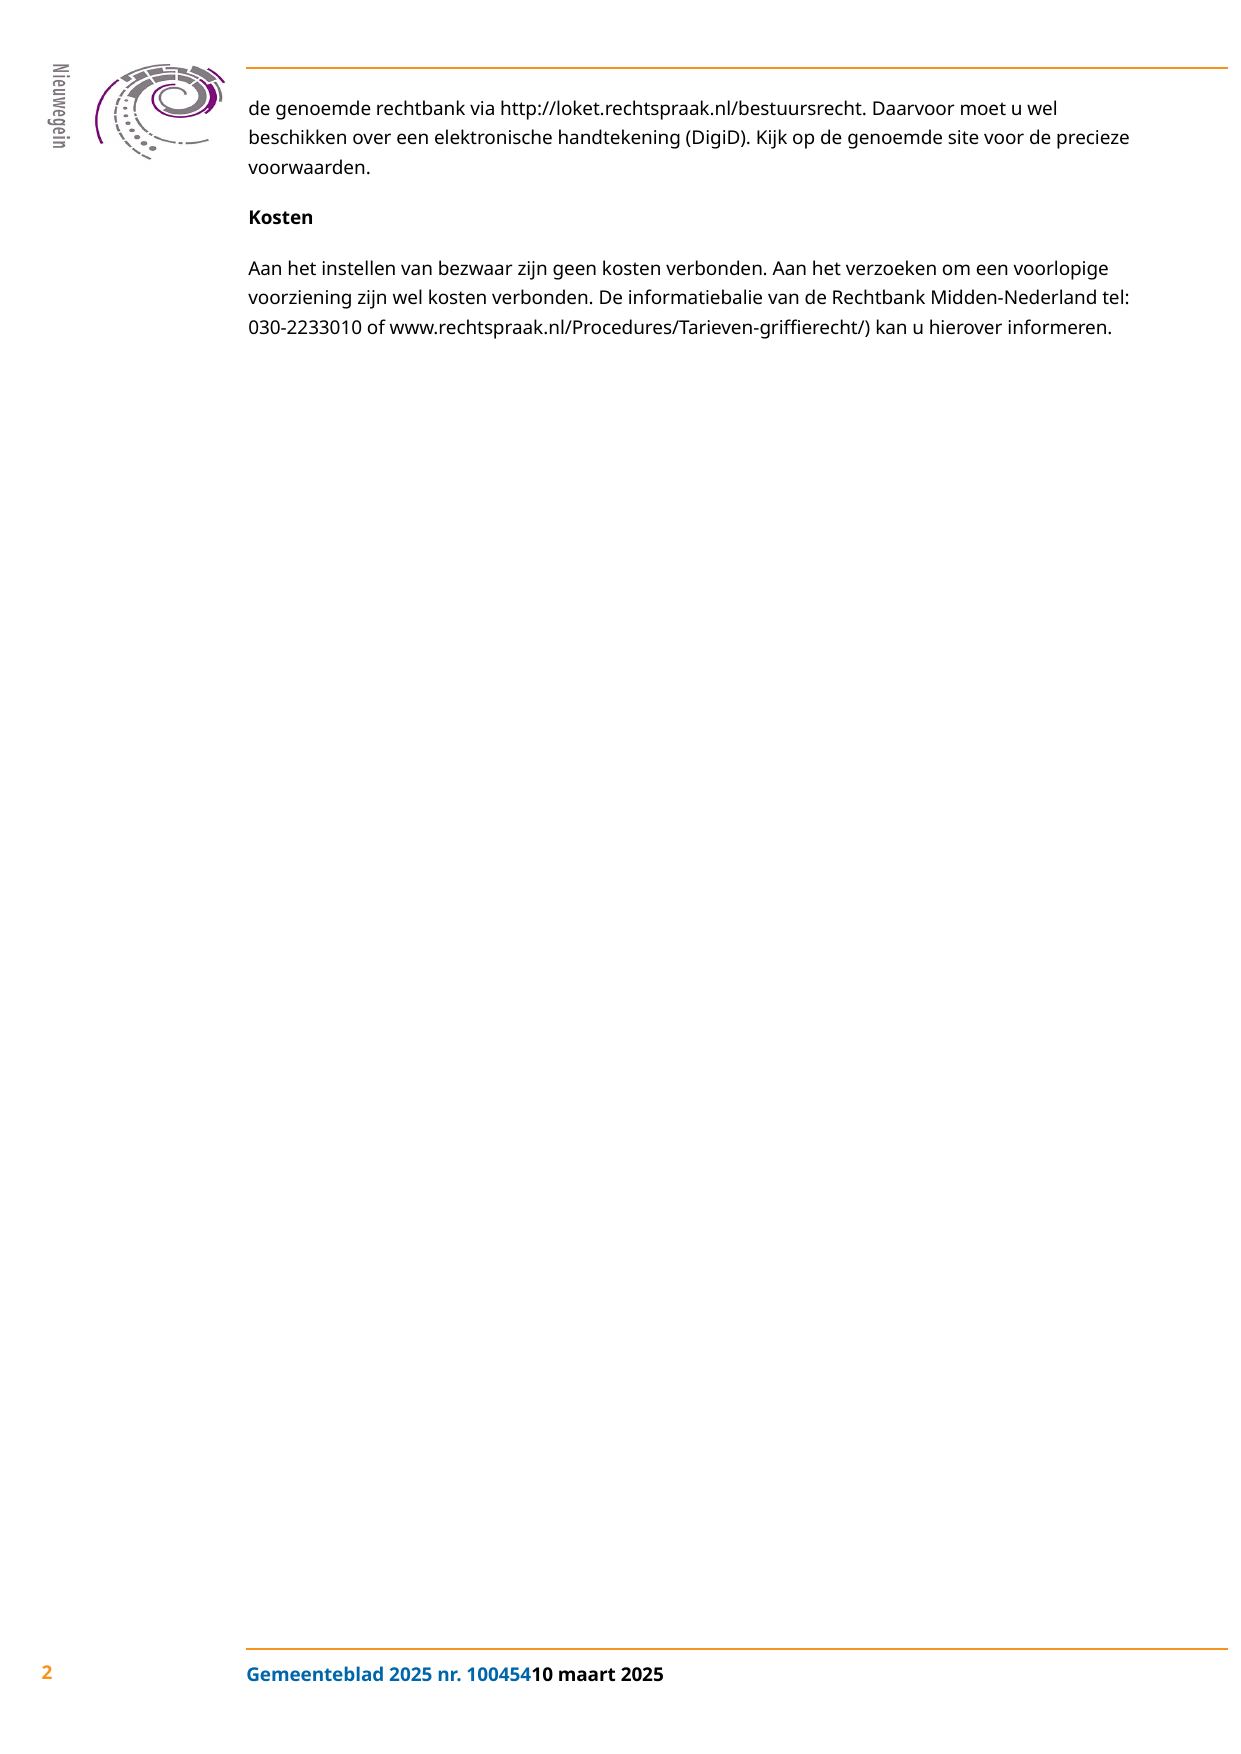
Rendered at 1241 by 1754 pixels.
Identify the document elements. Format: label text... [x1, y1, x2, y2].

text Aan het instellen van bezwaar zijn geen kosten verbonden. Aan het verzoeken om een voorlopige voorziening zijn wel kosten verbonden. De informatiebalie van de Rechtbank Midden-Nederland tel: 030-2233010 of www.rechtspraak.nl/Procedures/Tarieven-griffierecht/) kan u hierover informeren. [248, 255, 1152, 340]
picture [41, 47, 231, 172]
text Kosten [248, 204, 1152, 230]
text de genoemde rechtbank via http://loket.rechtspraak.nl/bestuursrecht. Daarvoor moet u wel beschikken over een elektronische handtekening (DigiD). Kijk op de genoemde site voor de precieze voorwaarden. [248, 95, 1152, 180]
